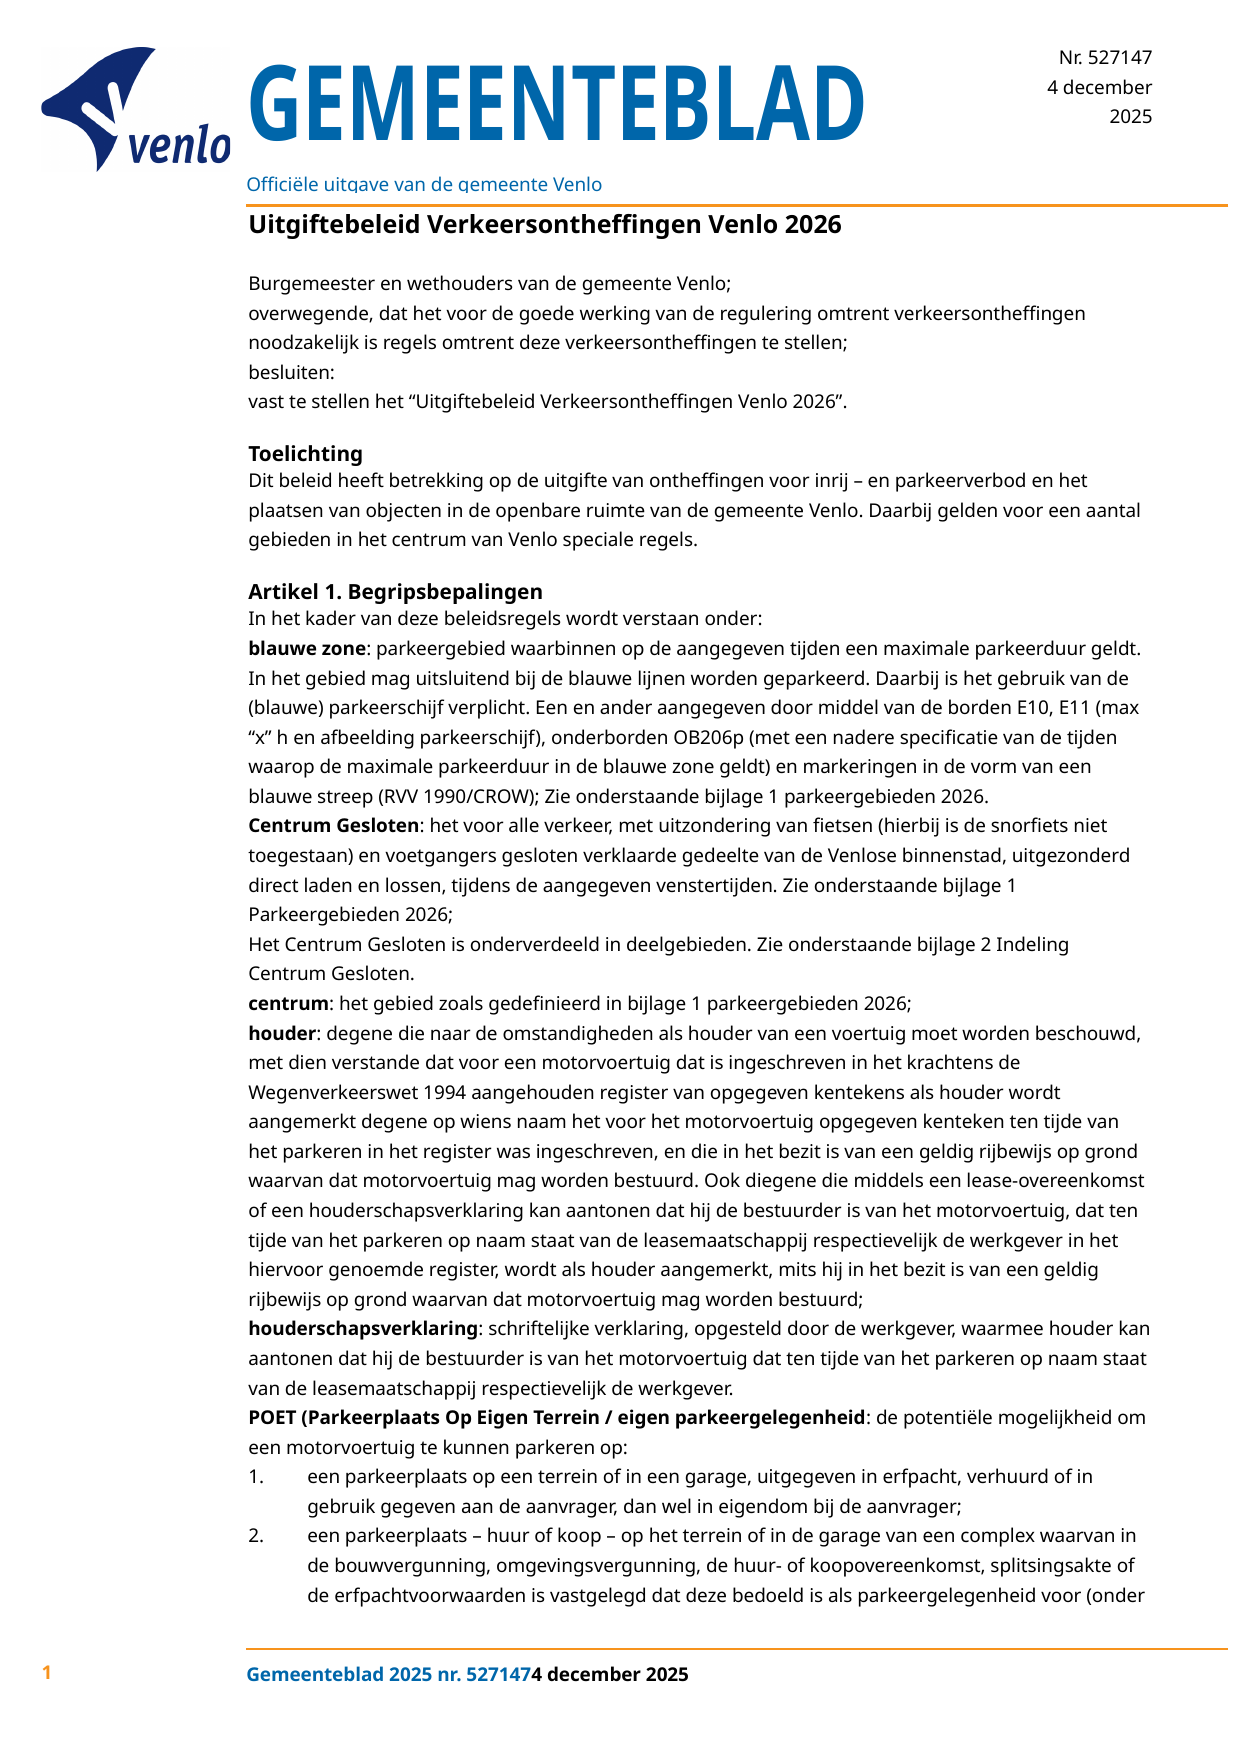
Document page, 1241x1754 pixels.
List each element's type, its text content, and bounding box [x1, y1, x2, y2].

text vast te stellen het “Uitgiftebeleid Verkeersontheffingen Venlo 2026”. [248, 389, 1152, 414]
text centrum: het gebied zoals gedefinieerd in bijlage 1 parkeergebieden 2026; [248, 990, 1152, 1016]
text Burgemeester en wethouders van de gemeente Venlo; [248, 270, 1152, 296]
text houderschapsverklaring: schriftelijke verklaring, opgesteld door de werkgever, waarmee houder kan aantonen dat hij de bestuurder is van het motorvoertuig dat ten tijde van het parkeren op naam staat van de leasemaatschappij respectievelijk de werkgever. [248, 1316, 1152, 1400]
text Centrum Gesloten: het voor alle verkeer, met uitzondering van fietsen (hierbij is de snorfiets niet toegestaan) en voetgangers gesloten verklaarde gedeelte van de Venlose binnenstad, uitgezonderd direct laden en lossen, tijdens de aangegeven venstertijden. Zie onderstaande bijlage 1 Parkeergebieden 2026; [248, 813, 1152, 927]
text Het Centrum Gesloten is onderverdeeld in deelgebieden. Zie onderstaande bijlage 2 Indeling Centrum Gesloten. [248, 931, 1152, 986]
text Dit beleid heeft betrekking op de uitgifte van ontheffingen voor inrij – en parkeerverbod en het plaatsen van objecten in de openbare ruimte van de gemeente Venlo. Daarbij gelden voor een aantal gebieden in het centrum van Venlo speciale regels. [248, 467, 1152, 552]
text Toelichting [248, 439, 1152, 467]
text houder: degene die naar de omstandigheden als houder van een voertuig moet worden beschouwd, met dien verstande dat voor een motorvoertuig dat is ingeschreven in het krachtens de Wegenverkeerswet 1994 aangehouden register van opgegeven kentekens als houder wordt aangemerkt degene op wiens naam het voor het motorvoertuig opgegeven kenteken ten tijde van het parkeren in het register was ingeschreven, en die in het bezit is van een geldig rijbewijs op grond waarvan dat motorvoertuig mag worden bestuurd. Ook diegene die middels een lease-overeenkomst of een houderschapsverklaring kan aantonen dat hij de bestuurder is van het motorvoertuig, dat ten tijde van het parkeren op naam staat van de leasemaatschappij respectievelijk de werkgever in het hiervoor genoemde register, wordt als houder aangemerkt, mits hij in het bezit is van een geldig rijbewijs op grond waarvan dat motorvoertuig mag worden bestuurd; [248, 1020, 1152, 1312]
text In het kader van deze beleidsregels wordt verstaan onder: [248, 606, 1152, 631]
text POET (Parkeerplaats Op Eigen Terrein / eigen parkeergelegenheid: de potentiële mogelijkheid om een motorvoertuig te kunnen parkeren op: [248, 1404, 1152, 1459]
picture [41, 47, 231, 172]
list een parkeerplaats – huur of koop – op het terrein of in de garage van een complex waarvan in de bouwvergunning, omgevingsvergunning, de huur- of koopovereenkomst, splitsingsakte of de erfpachtvoorwaarden is vastgelegd dat deze bedoeld is als parkeergelegenheid voor (onder [248, 1523, 1152, 1607]
text blauwe zone: parkeergebied waarbinnen op de aangegeven tijden een maximale parkeerduur geldt. In het gebied mag uitsluitend bij de blauwe lijnen worden geparkeerd. Daarbij is het gebruik van de (blauwe) parkeerschijf verplicht. Een en ander aangegeven door middel van de borden E10, E11 (max “x” h en afbeelding parkeerschijf), onderborden OB206p (met een nadere specificatie van de tijden waarop de maximale parkeerduur in de blauwe zone geldt) en markeringen in de vorm van een blauwe streep (RVV 1990/CROW); Zie onderstaande bijlage 1 parkeergebieden 2026. [248, 635, 1152, 809]
list een parkeerplaats op een terrein of in een garage, uitgegeven in erfpacht, verhuurd of in gebruik gegeven aan de aanvrager, dan wel in eigendom bij de aanvrager; [248, 1463, 1152, 1519]
text overwegende, dat het voor de goede werking van de regulering omtrent verkeersontheffingen noodzakelijk is regels omtrent deze verkeersontheffingen te stellen; [248, 300, 1152, 355]
text besluiten: [248, 359, 1152, 385]
text Uitgiftebeleid Verkeersontheffingen Venlo 2026 [248, 207, 1152, 241]
text Artikel 1. Begripsbepalingen [248, 577, 1152, 606]
